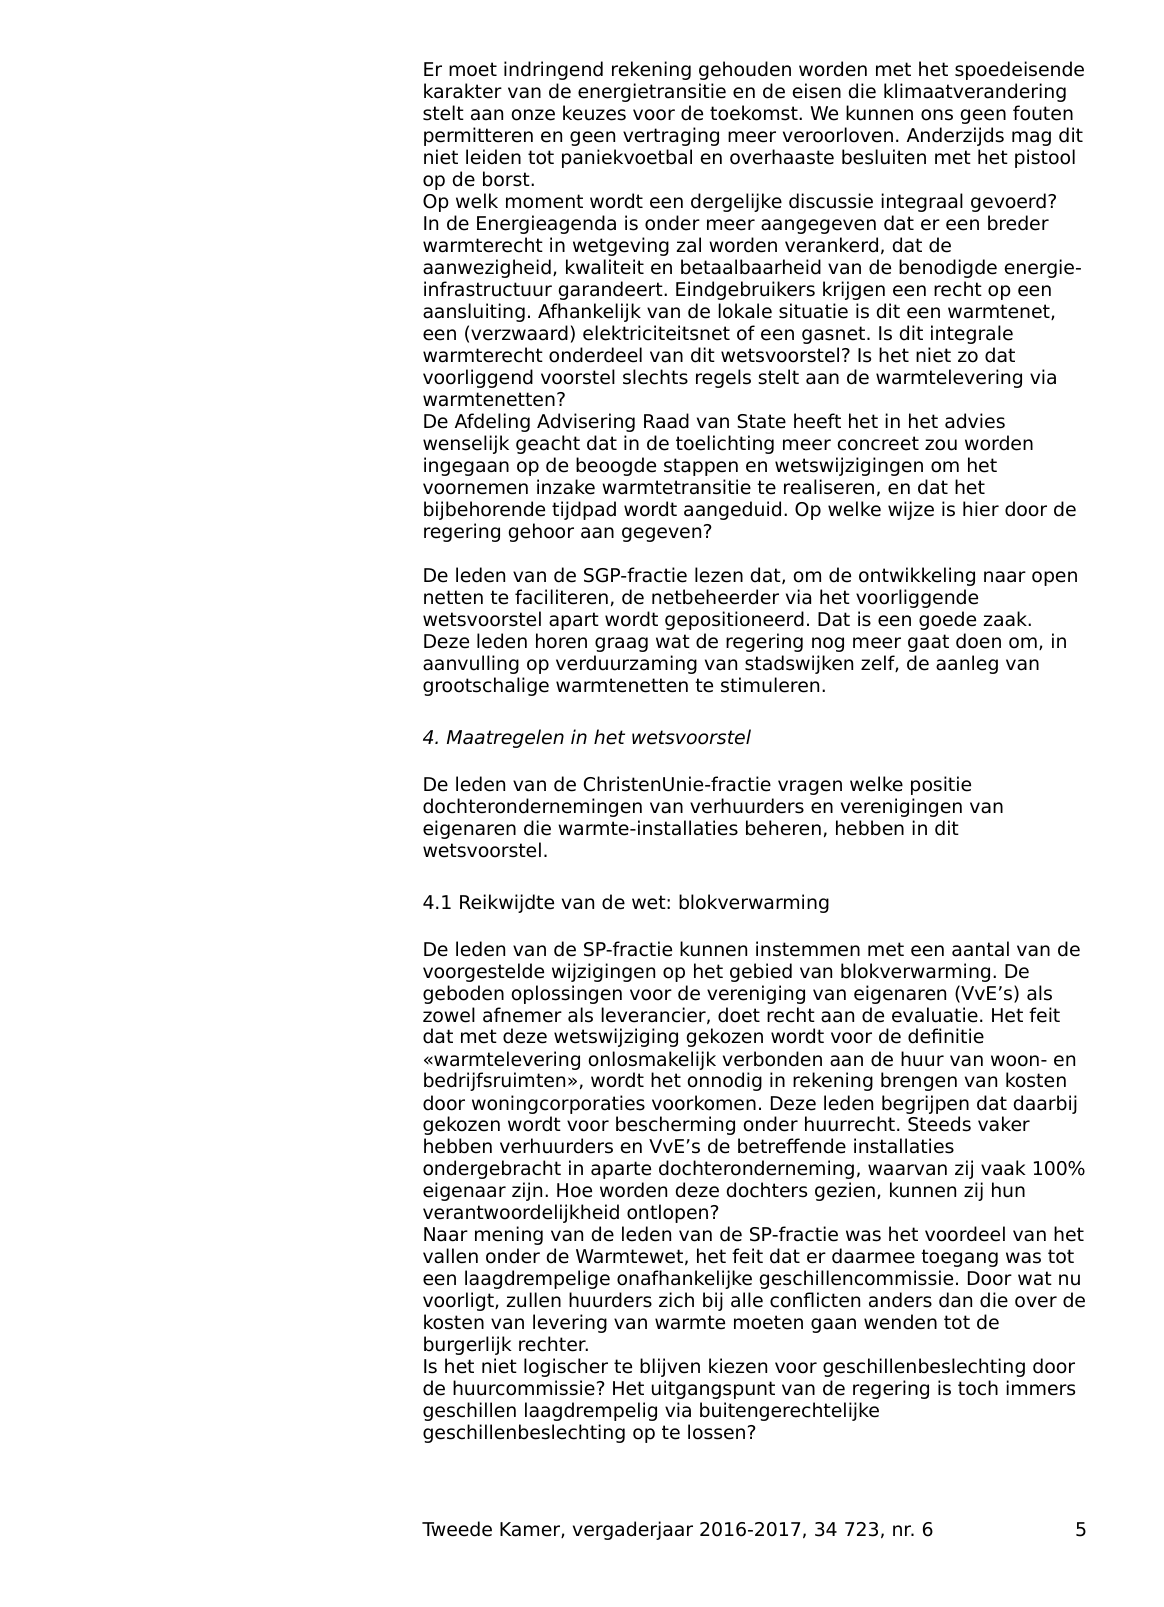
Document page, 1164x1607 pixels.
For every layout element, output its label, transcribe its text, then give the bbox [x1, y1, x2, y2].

text Is het niet logischer te blijven kiezen voor geschillenbeslechting door de huurcommissie? Het uitgangspunt van de regering is toch immers geschillen laagdrempelig via buitengerechtelijke geschillenbeslechting op te lossen? [422, 1356, 1087, 1444]
subtitle 4.1 Reikwijdte van de wet: blokverwarming [422, 892, 1087, 913]
subtitle 4. Maatregelen in het wetsvoorstel [422, 727, 1087, 749]
text De Afdeling Advisering Raad van State heeft het in het advies wenselijk geacht dat in de toelichting meer concreet zou worden ingegaan op de beoogde stappen en wetswijzigingen om het voornemen inzake warmtetransitie te realiseren, en dat het bijbehorende tijdpad wordt aangeduid. Op welke wijze is hier door de regering gehoor aan gegeven? [422, 411, 1087, 543]
text In de Energieagenda is onder meer aangegeven dat er een breder warmterecht in wetgeving zal worden verankerd, dat de aanwezigheid, kwaliteit en betaalbaarheid van de benodigde energie-infrastructuur garandeert. Eindgebruikers krijgen een recht op een aansluiting. Afhankelijk van de lokale situatie is dit een warmtenet, een (verzwaard) elektriciteitsnet of een gasnet. Is dit integrale warmterecht onderdeel van dit wetsvoorstel? Is het niet zo dat voorliggend voorstel slechts regels stelt aan de warmtelevering via warmtenetten? [422, 213, 1087, 411]
text De leden van de SP-fractie kunnen instemmen met een aantal van de voorgestelde wijzigingen op het gebied van blokverwarming. De geboden oplossingen voor de vereniging van eigenaren (VvE’s) als zowel afnemer als leverancier, doet recht aan de evaluatie. Het feit dat met deze wetswijziging gekozen wordt voor de definitie «warmtelevering onlosmakelijk verbonden aan de huur van woon- en bedrijfsruimten», wordt het onnodig in rekening brengen van kosten door woningcorporaties voorkomen. Deze leden begrijpen dat daarbij gekozen wordt voor bescherming onder huurrecht. Steeds vaker hebben verhuurders en VvE’s de betreffende installaties ondergebracht in aparte dochteronderneming, waarvan zij vaak 100% eigenaar zijn. Hoe worden deze dochters gezien, kunnen zij hun verantwoordelijkheid ontlopen? [422, 938, 1087, 1224]
text Op welk moment wordt een dergelijke discussie integraal gevoerd? [422, 191, 1087, 213]
text De leden van de SGP-fractie lezen dat, om de ontwikkeling naar open netten te faciliteren, de netbeheerder via het voorliggende wetsvoorstel apart wordt gepositioneerd. Dat is een goede zaak. Deze leden horen graag wat de regering nog meer gaat doen om, in aanvulling op verduurzaming van stadswijken zelf, de aanleg van grootschalige warmtenetten te stimuleren. [422, 565, 1087, 697]
text De leden van de ChristenUnie-fractie vragen welke positie dochterondernemingen van verhuurders en verenigingen van eigenaren die warmte-installaties beheren, hebben in dit wetsvoorstel. [422, 774, 1087, 862]
text Naar mening van de leden van de SP-fractie was het voordeel van het vallen onder de Warmtewet, het feit dat er daarmee toegang was tot een laagdrempelige onafhankelijke geschillencommissie. Door wat nu voorligt, zullen huurders zich bij alle conflicten anders dan die over de kosten van levering van warmte moeten gaan wenden tot de burgerlijk rechter. [422, 1224, 1087, 1356]
text Er moet indringend rekening gehouden worden met het spoedeisende karakter van de energietransitie en de eisen die klimaatverandering stelt aan onze keuzes voor de toekomst. We kunnen ons geen fouten permitteren en geen vertraging meer veroorloven. Anderzijds mag dit niet leiden tot paniekvoetbal en overhaaste besluiten met het pistool op de borst. [422, 59, 1087, 191]
